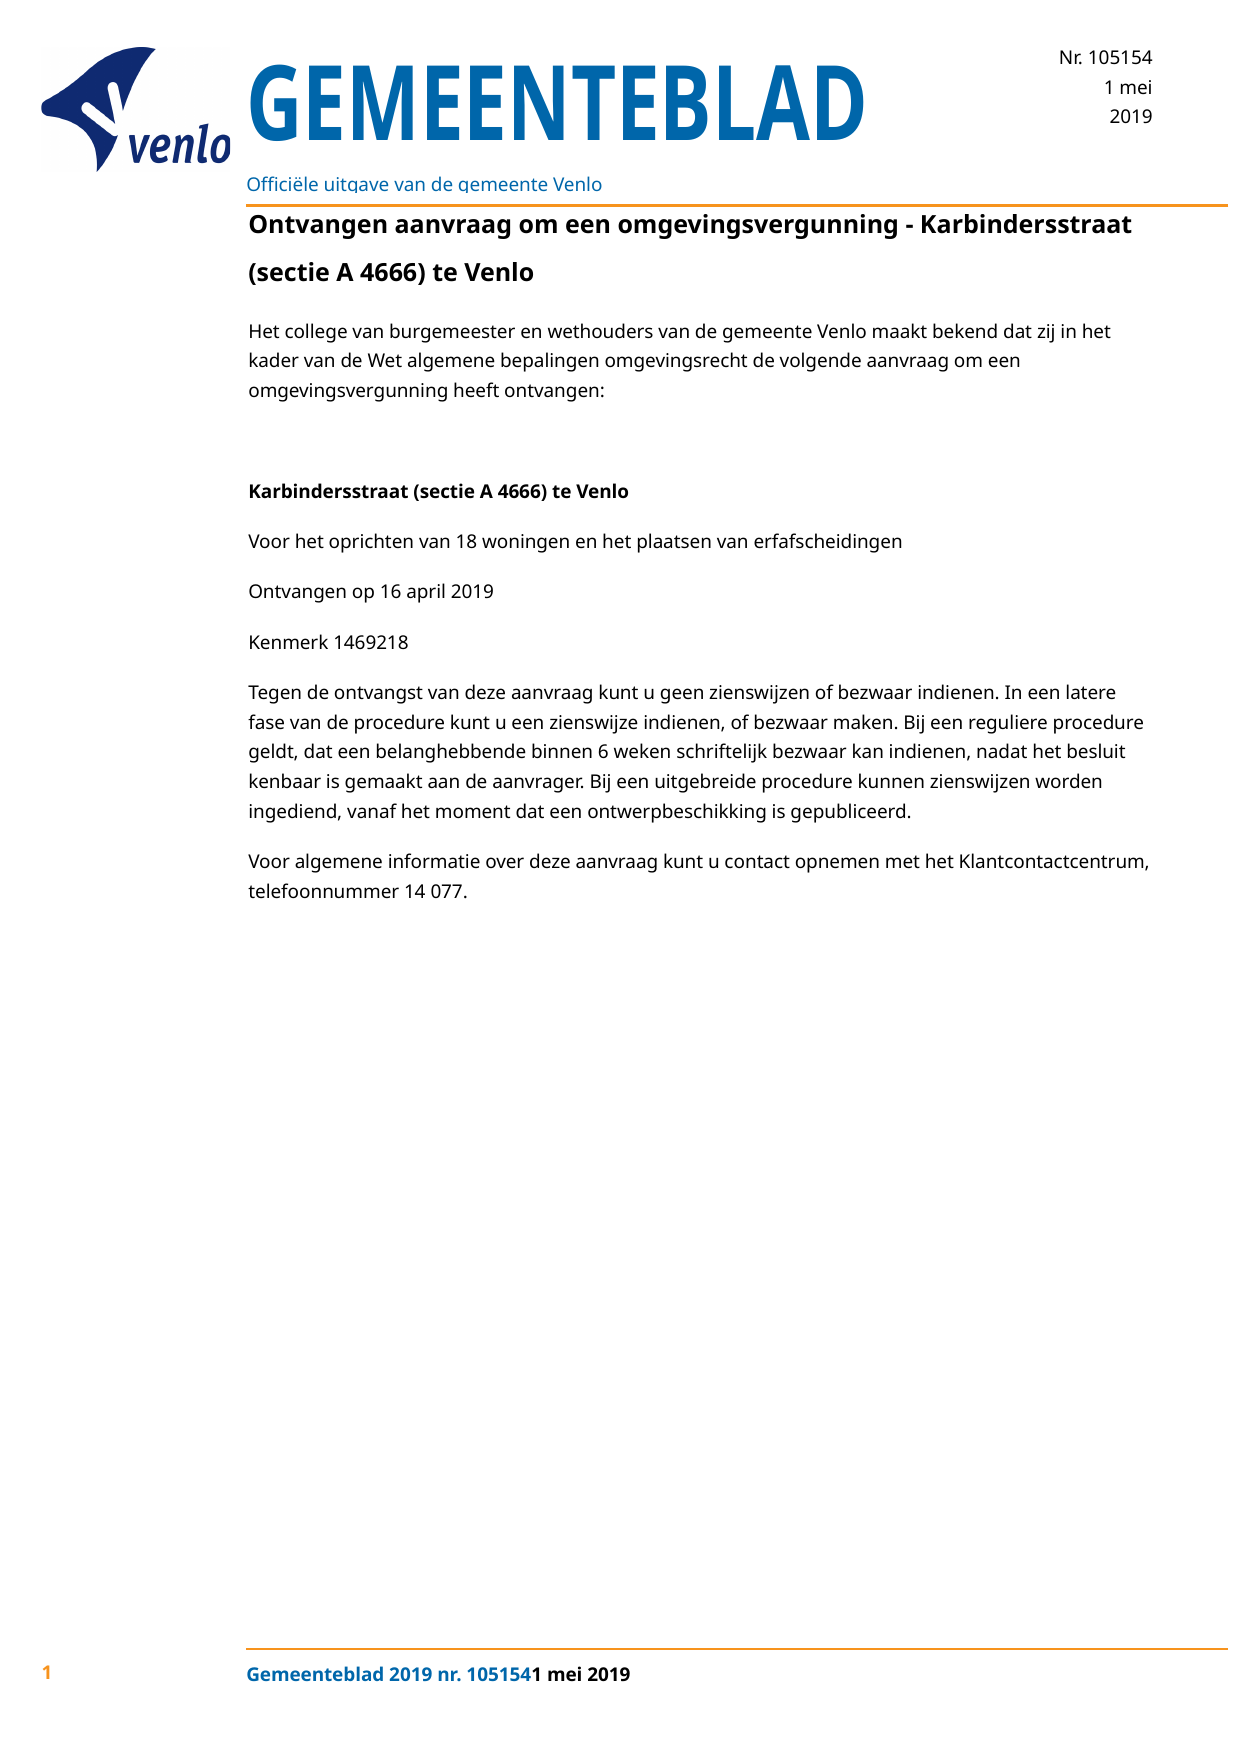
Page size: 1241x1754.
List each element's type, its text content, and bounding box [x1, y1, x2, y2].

text Voor algemene informatie over deze aanvraag kunt u contact opnemen met het Klantcontactcentrum, telefoonnummer 14 077. [248, 848, 1152, 904]
text Tegen de ontvangst van deze aanvraag kunt u geen zienswijzen of bezwaar indienen. In een latere fase van de procedure kunt u een zienswijze indienen, of bezwaar maken. Bij een reguliere procedure geldt, dat een belanghebbende binnen 6 weken schriftelijk bezwaar kan indienen, nadat het besluit kenbaar is gemaakt aan de aanvrager. Bij een uitgebreide procedure kunnen zienswijzen worden ingediend, vanaf het moment dat een ontwerpbeschikking is gepubliceerd. [248, 679, 1152, 824]
text Het college van burgemeester en wethouders van de gemeente Venlo maakt bekend dat zij in het kader van de Wet algemene bepalingen omgevingsrecht de volgende aanvraag om een omgevingsvergunning heeft ontvangen: [248, 318, 1152, 403]
text Karbindersstraat (sectie A 4666) te Venlo [248, 478, 1152, 504]
text Kenmerk 1469218 [248, 629, 1152, 655]
text Ontvangen aanvraag om een omgevingsvergunning - Karbindersstraat (sectie A 4666) te Venlo [248, 207, 1152, 288]
picture [41, 47, 231, 172]
text Ontvangen op 16 april 2019 [248, 579, 1152, 604]
text Voor het oprichten van 18 woningen en het plaatsen van erfafscheidingen [248, 528, 1152, 554]
